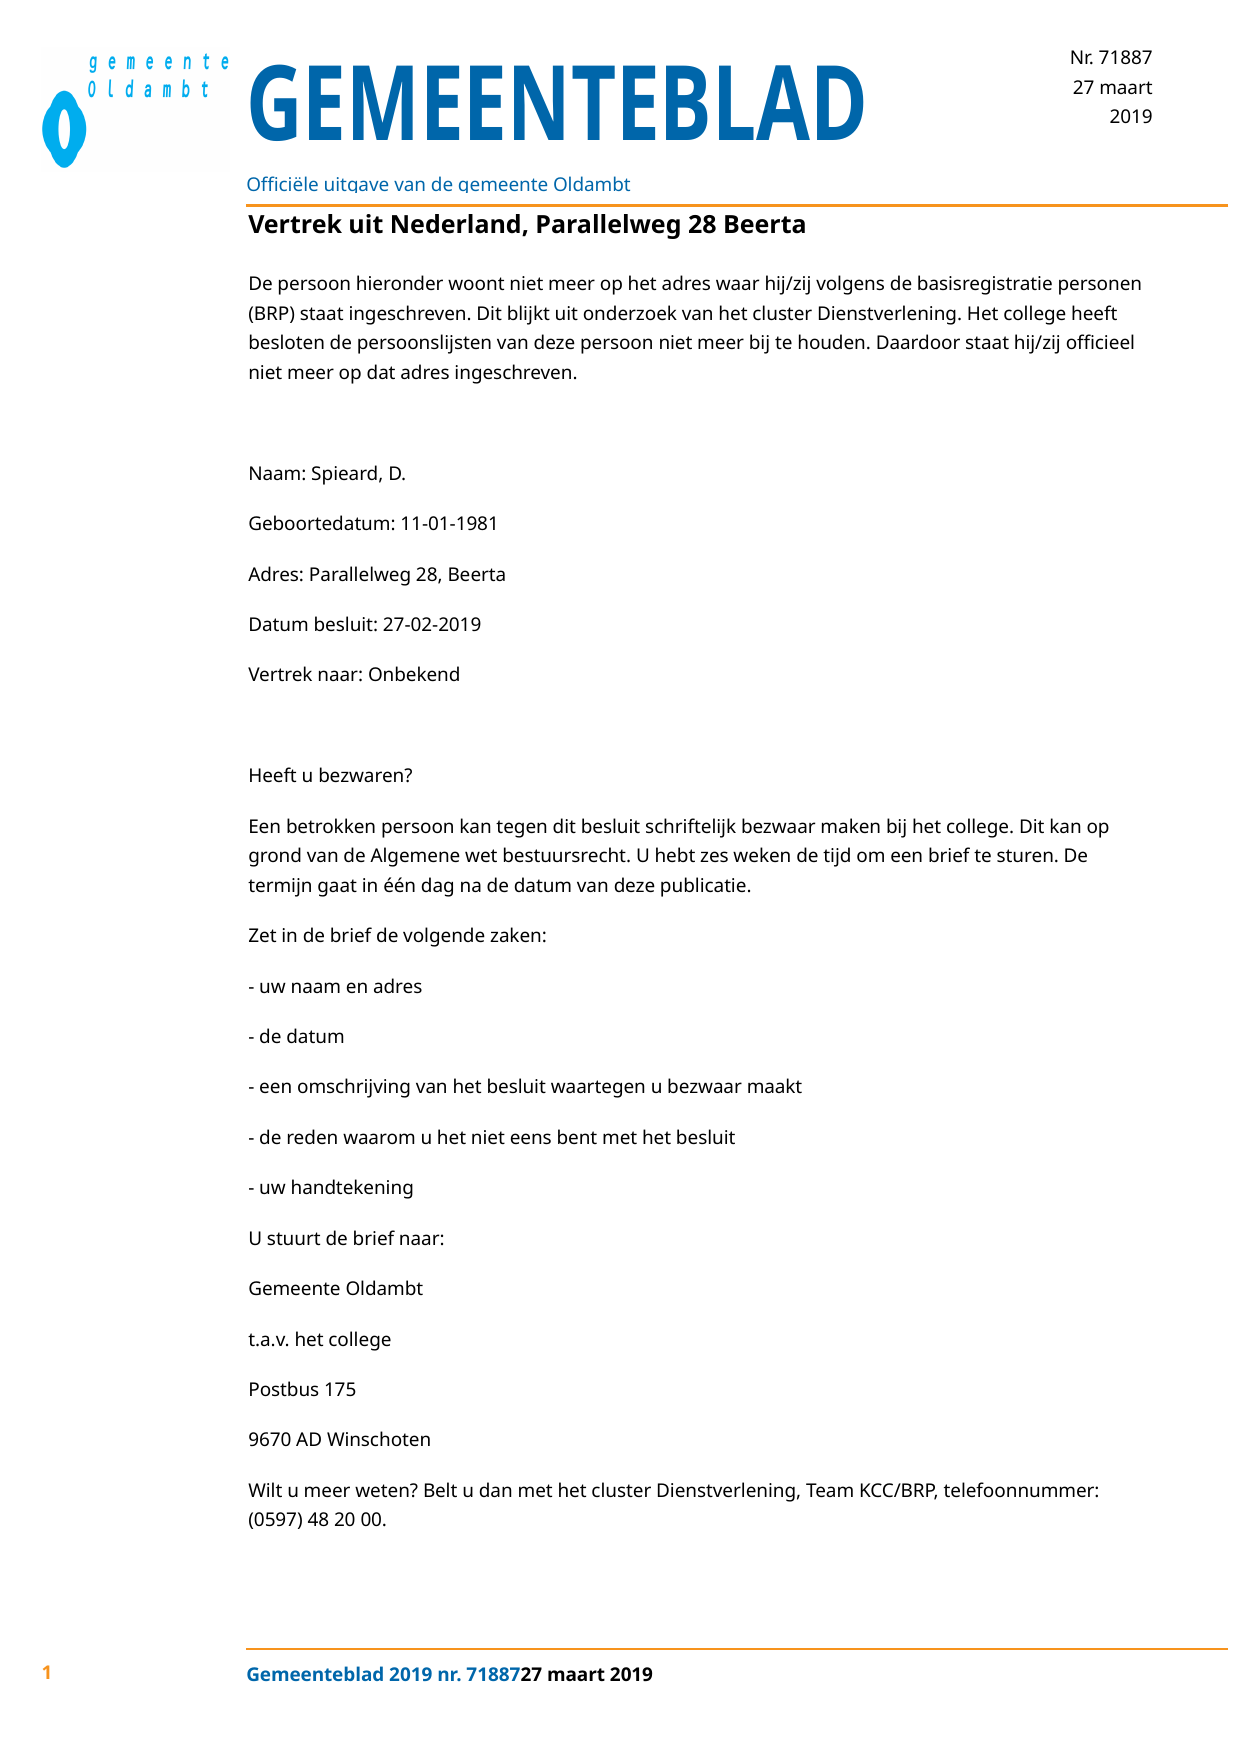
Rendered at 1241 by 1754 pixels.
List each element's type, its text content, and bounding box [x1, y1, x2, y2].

text - een omschrijving van het besluit waartegen u bezwaar maakt [248, 1074, 1152, 1099]
picture [41, 47, 231, 172]
text Vertrek naar: Onbekend [248, 662, 1152, 687]
text Een betrokken persoon kan tegen dit besluit schriftelijk bezwaar maken bij het college. Dit kan op grond van de Algemene wet bestuursrecht. U hebt zes weken de tijd om een brief te sturen. De termijn gaat in één dag na de datum van deze publicatie. [248, 813, 1152, 898]
text t.a.v. het college [248, 1326, 1152, 1351]
text - de datum [248, 1023, 1152, 1049]
text Wilt u meer weten? Belt u dan met het cluster Dienstverlening, Team KCC/BRP, telefoonnummer: (0597) 48 20 00. [248, 1477, 1152, 1532]
text Geboortedatum: 11-01-1981 [248, 510, 1152, 536]
text - de reden waarom u het niet eens bent met het besluit [248, 1124, 1152, 1150]
text Postbus 175 [248, 1376, 1152, 1402]
text - uw handtekening [248, 1174, 1152, 1200]
text Adres: Parallelweg 28, Beerta [248, 561, 1152, 586]
text 9670 AD Winschoten [248, 1427, 1152, 1452]
text Datum besluit: 27-02-2019 [248, 611, 1152, 637]
text - uw naam en adres [248, 973, 1152, 998]
text Vertrek uit Nederland, Parallelweg 28 Beerta [248, 207, 1152, 241]
text De persoon hieronder woont niet meer op het adres waar hij/zij volgens de basisregistratie personen (BRP) staat ingeschreven. Dit blijkt uit onderzoek van het cluster Dienstverlening. Het college heeft besloten de persoonslijsten van deze persoon niet meer bij te houden. Daardoor staat hij/zij officieel niet meer op dat adres ingeschreven. [248, 270, 1152, 385]
text Zet in de brief de volgende zaken: [248, 922, 1152, 948]
text Gemeente Oldambt [248, 1275, 1152, 1301]
text Naam: Spieard, D. [248, 460, 1152, 486]
text Heeft u bezwaren? [248, 762, 1152, 788]
text U stuurt de brief naar: [248, 1225, 1152, 1251]
